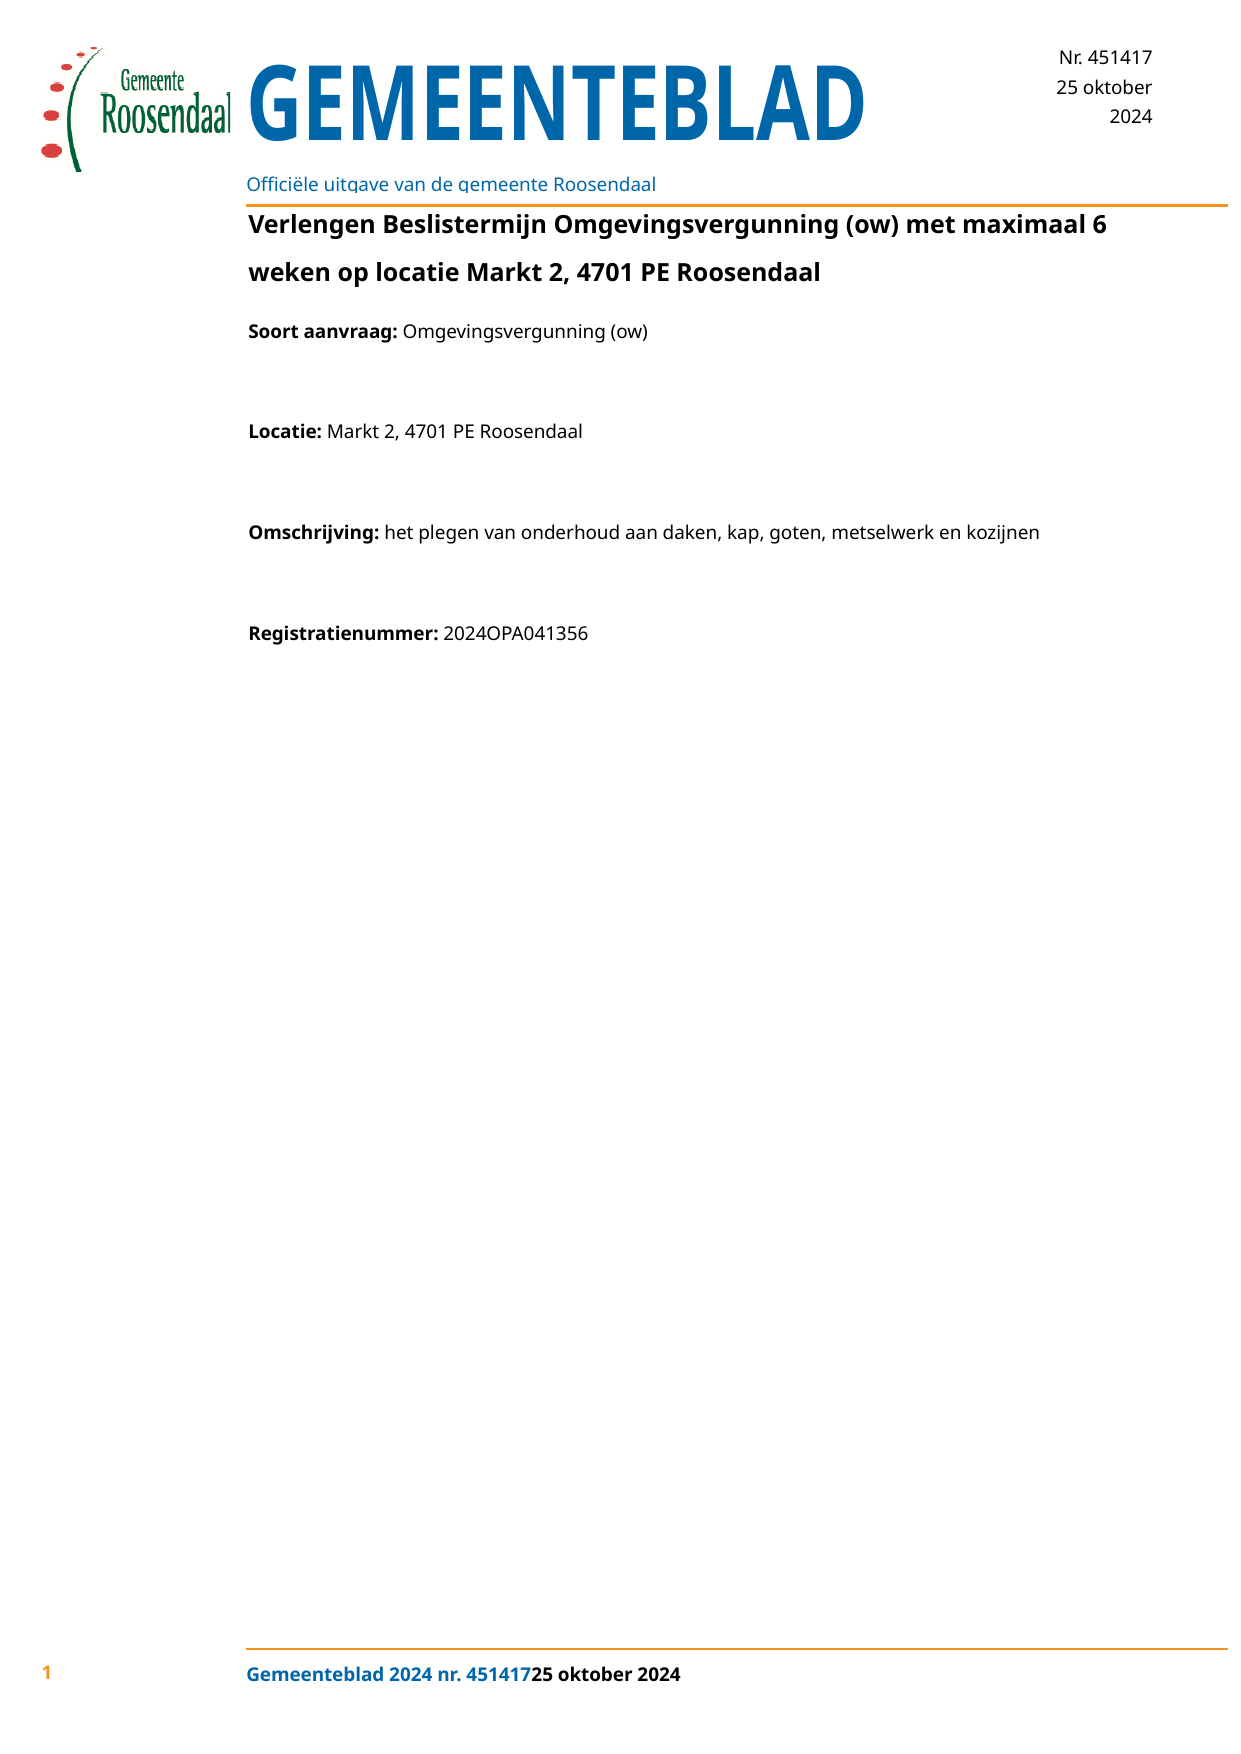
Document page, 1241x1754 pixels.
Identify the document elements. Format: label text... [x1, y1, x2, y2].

text Registratienummer: 2024OPA041356 [248, 620, 1152, 646]
text Omschrijving: het plegen van onderhoud aan daken, kap, goten, metselwerk en kozijnen [248, 519, 1152, 545]
text Locatie: Markt 2, 4701 PE Roosendaal [248, 419, 1152, 444]
text Verlengen Beslistermijn Omgevingsvergunning (ow) met maximaal 6 weken op locatie Markt 2, 4701 PE Roosendaal [248, 207, 1152, 288]
picture [41, 47, 231, 172]
text Soort aanvraag: Omgevingsvergunning (ow) [248, 318, 1152, 344]
